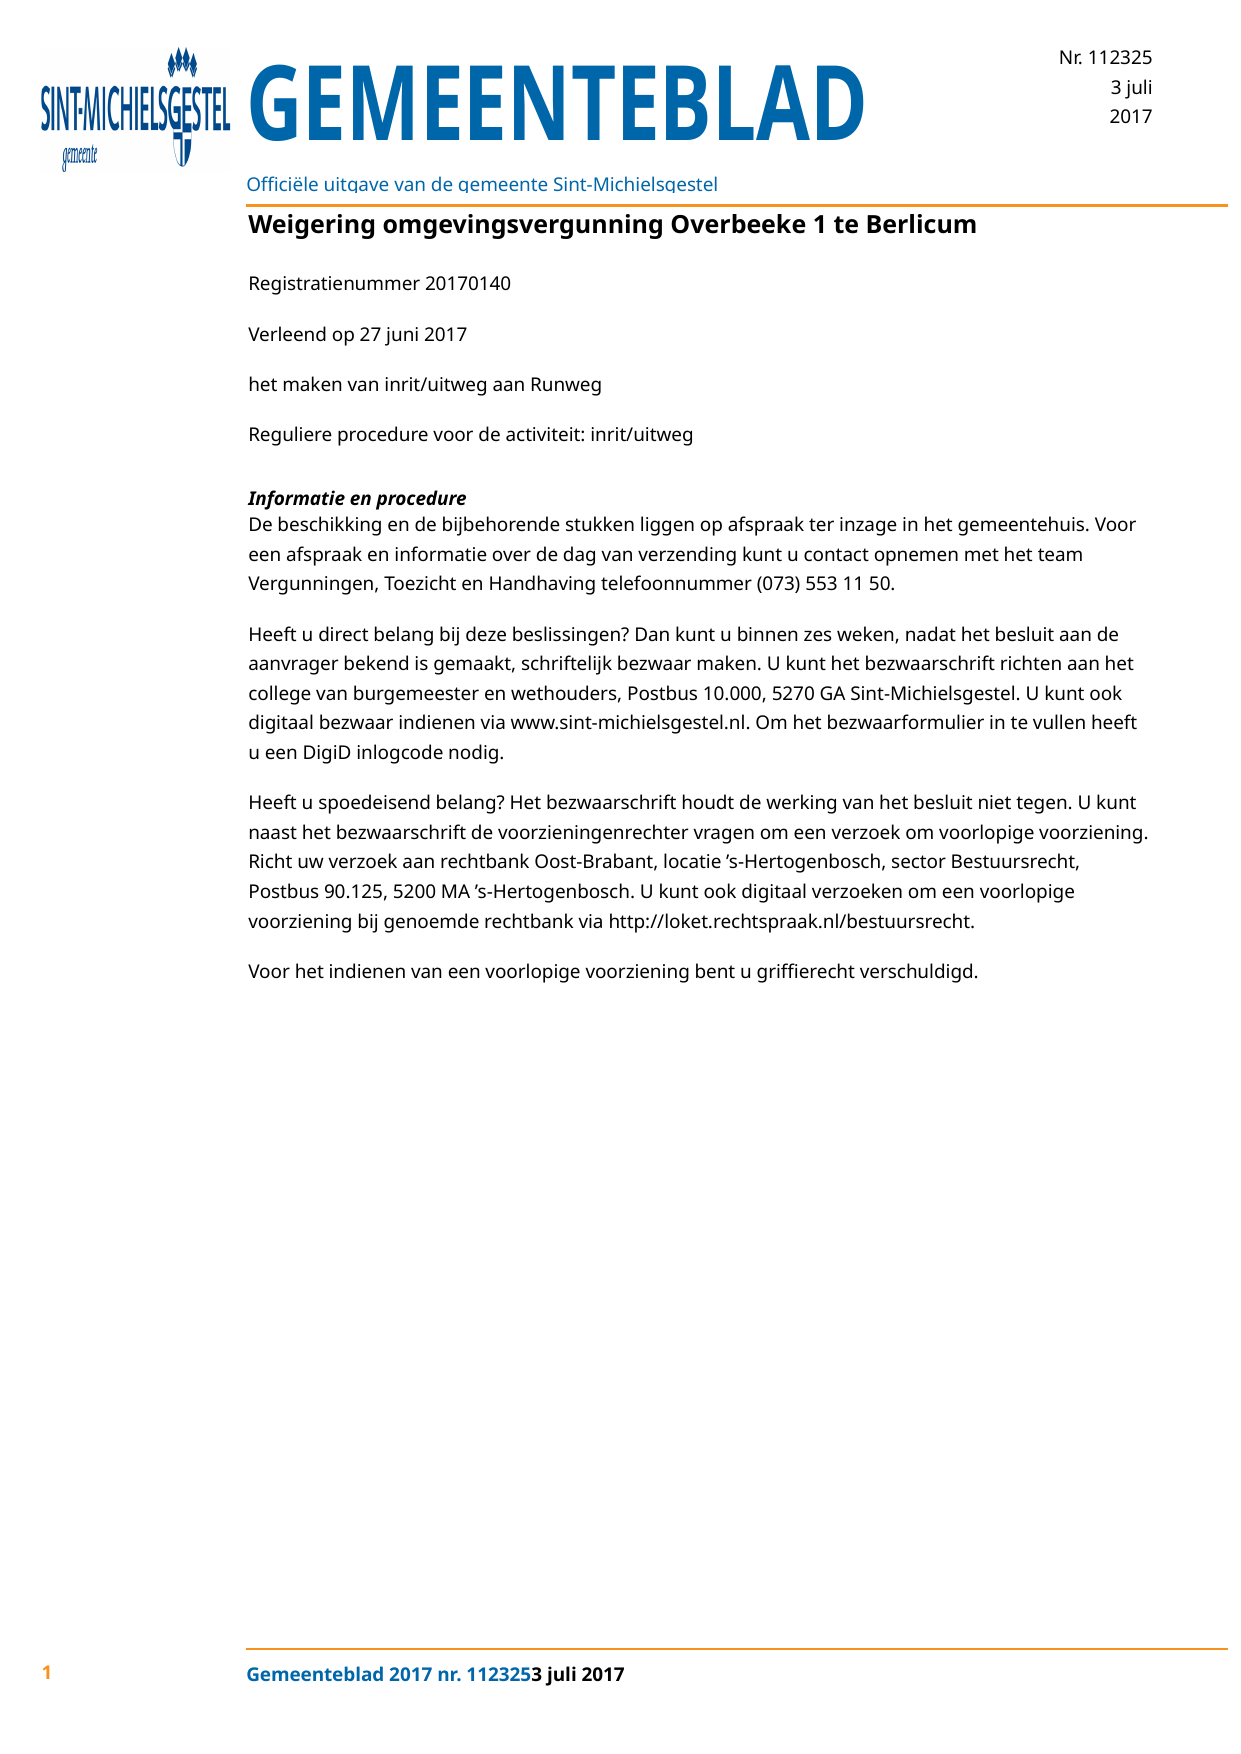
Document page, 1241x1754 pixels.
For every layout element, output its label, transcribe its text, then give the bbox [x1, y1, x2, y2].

text De beschikking en de bijbehorende stukken liggen op afspraak ter inzage in het gemeentehuis. Voor een afspraak en informatie over de dag van verzending kunt u contact opnemen met het team Vergunningen, Toezicht en Handhaving telefoonnummer (073) 553 11 50. [248, 511, 1152, 596]
text Voor het indienen van een voorlopige voorziening bent u griffierecht verschuldigd. [248, 958, 1152, 984]
text Verleend op 27 juni 2017 [248, 321, 1152, 346]
text Registratienummer 20170140 [248, 270, 1152, 296]
text Heeft u spoedeisend belang? Het bezwaarschrift houdt de werking van het besluit niet tegen. U kunt naast het bezwaarschrift de voorzieningenrechter vragen om een verzoek om voorlopige voorziening. Richt uw verzoek aan rechtbank Oost-Brabant, locatie ’s-Hertogenbosch, sector Bestuursrecht, Postbus 90.125, 5200 MA ’s-Hertogenbosch. U kunt ook digitaal verzoeken om een voorlopige voorziening bij genoemde rechtbank via http://loket.rechtspraak.nl/bestuursrecht. [248, 789, 1152, 934]
text Weigering omgevingsvergunning Overbeeke 1 te Berlicum [248, 207, 1152, 241]
text Reguliere procedure voor de activiteit: inrit/uitweg [248, 422, 1152, 447]
text het maken van inrit/uitweg aan Runweg [248, 371, 1152, 397]
text Informatie en procedure [248, 486, 1152, 511]
text Heeft u direct belang bij deze beslissingen? Dan kunt u binnen zes weken, nadat het besluit aan de aanvrager bekend is gemaakt, schriftelijk bezwaar maken. U kunt het bezwaarschrift richten aan het college van burgemeester en wethouders, Postbus 10.000, 5270 GA Sint-Michielsgestel. U kunt ook digitaal bezwaar indienen via www.sint-michielsgestel.nl. Om het bezwaarformulier in te vullen heeft u een DigiD inlogcode nodig. [248, 621, 1152, 765]
picture [41, 47, 231, 172]
